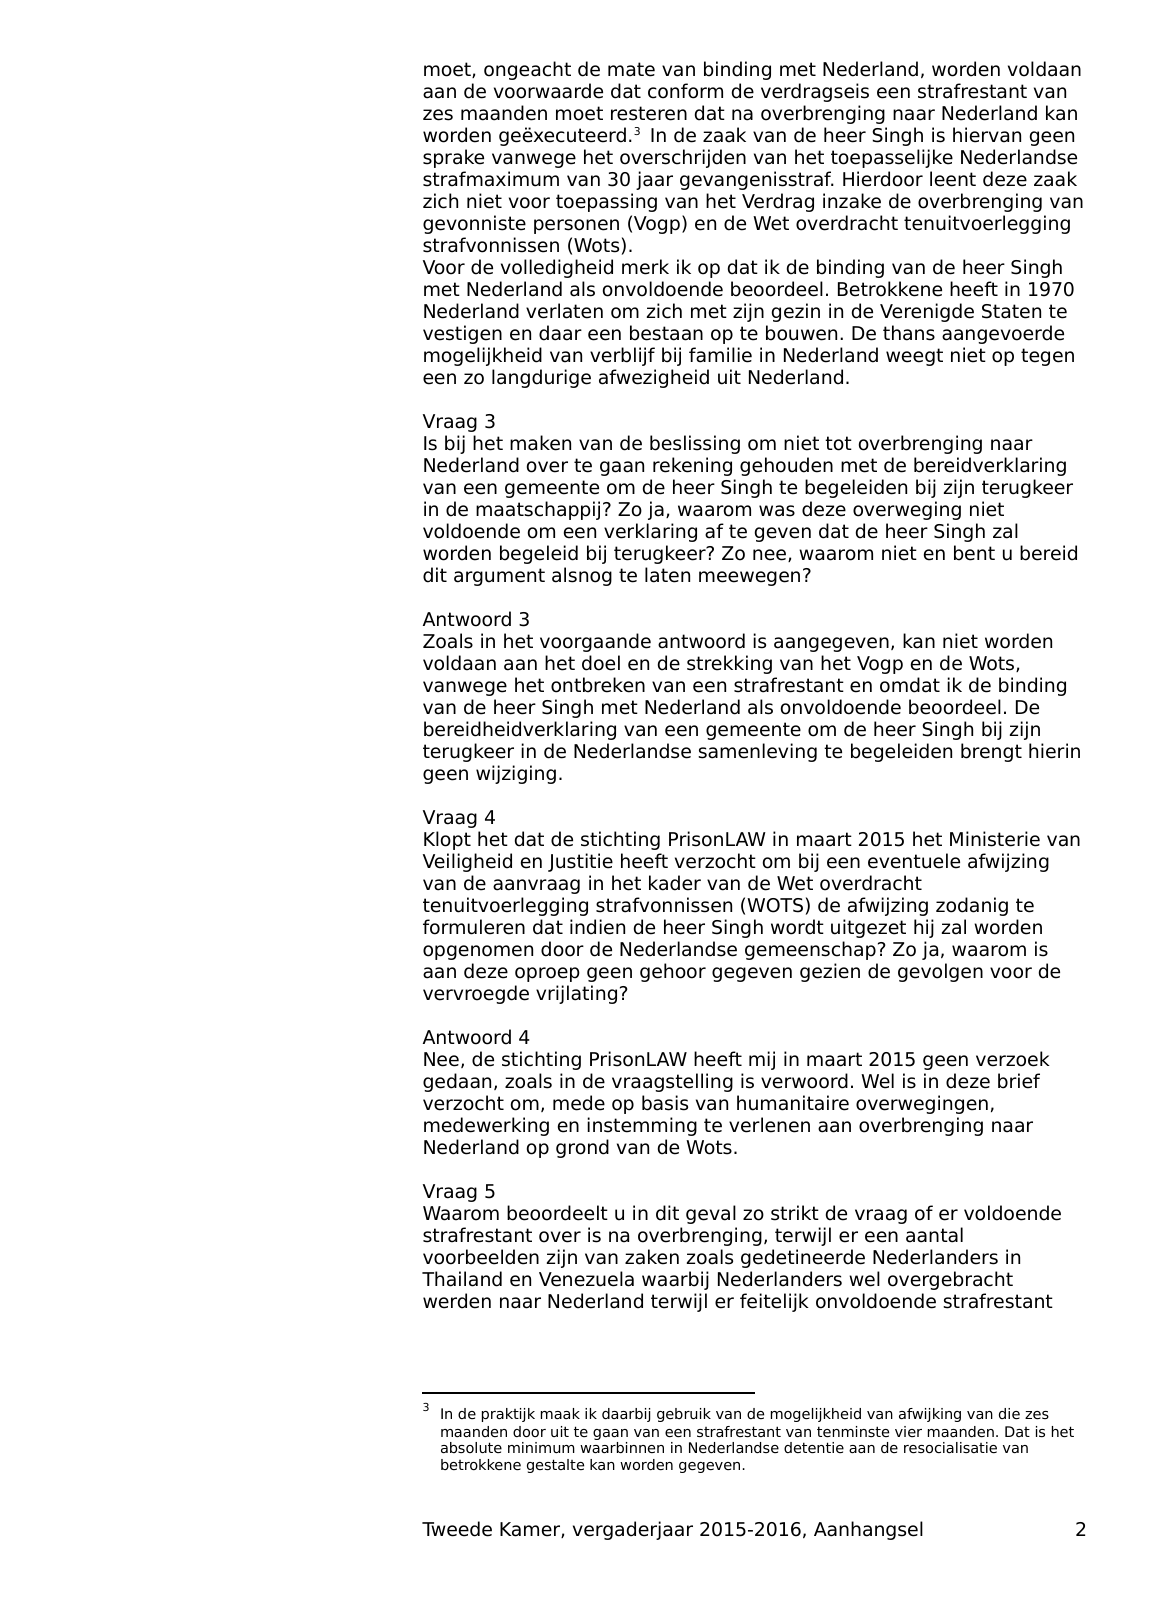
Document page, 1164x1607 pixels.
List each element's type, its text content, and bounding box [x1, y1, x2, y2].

text In de praktijk maak ik daarbij gebruik van de mogelijkheid van afwijking van die zes maanden door uit te gaan van een strafrestant van tenminste vier maanden. Dat is het absolute minimum waarbinnen in Nederlandse detentie aan de resocialisatie van betrokkene gestalte kan worden gegeven. [422, 1402, 1087, 1474]
text moet, ongeacht de mate van binding met Nederland, worden voldaan aan de voorwaarde dat conform de verdragseis een strafrestant van zes maanden moet resteren dat na overbrenging naar Nederland kan worden geëxecuteerd. In de zaak van de heer Singh is hiervan geen sprake vanwege het overschrijden van het toepasselijke Nederlandse strafmaximum van 30 jaar gevangenisstraf. Hierdoor leent deze zaak zich niet voor toepassing van het Verdrag inzake de overbrenging van gevonniste personen (Vogp) en de Wet overdracht tenuitvoerlegging strafvonnissen (Wots). [422, 59, 1087, 257]
text Klopt het dat de stichting PrisonLAW in maart 2015 het Ministerie van Veiligheid en Justitie heeft verzocht om bij een eventuele afwijzing van de aanvraag in het kader van de Wet overdracht tenuitvoerlegging strafvonnissen (WOTS) de afwijzing zodanig te formuleren dat indien de heer Singh wordt uitgezet hij zal worden opgenomen door de Nederlandse gemeenschap? Zo ja, waarom is aan deze oproep geen gehoor gegeven gezien de gevolgen voor de vervroegde vrijlating? [422, 829, 1087, 1005]
text Antwoord 4 [422, 1027, 1087, 1049]
text Vraag 5 [422, 1181, 1087, 1203]
text Voor de volledigheid merk ik op dat ik de binding van de heer Singh met Nederland als onvoldoende beoordeel. Betrokkene heeft in 1970 Nederland verlaten om zich met zijn gezin in de Verenigde Staten te vestigen en daar een bestaan op te bouwen. De thans aangevoerde mogelijkheid van verblijf bij familie in Nederland weegt niet op tegen een zo langdurige afwezigheid uit Nederland. [422, 257, 1087, 389]
text Vraag 4 [422, 807, 1087, 829]
text Vraag 3 [422, 411, 1087, 433]
text Is bij het maken van de beslissing om niet tot overbrenging naar Nederland over te gaan rekening gehouden met de bereidverklaring van een gemeente om de heer Singh te begeleiden bij zijn terugkeer in de maatschappij? Zo ja, waarom was deze overweging niet voldoende om een verklaring af te geven dat de heer Singh zal worden begeleid bij terugkeer? Zo nee, waarom niet en bent u bereid dit argument alsnog te laten meewegen? [422, 433, 1087, 587]
text Waarom beoordeelt u in dit geval zo strikt de vraag of er voldoende strafrestant over is na overbrenging, terwijl er een aantal voorbeelden zijn van zaken zoals gedetineerde Nederlanders in Thailand en Venezuela waarbij Nederlanders wel overgebracht werden naar Nederland terwijl er feitelijk onvoldoende strafrestant [422, 1203, 1087, 1313]
text Zoals in het voorgaande antwoord is aangegeven, kan niet worden voldaan aan het doel en de strekking van het Vogp en de Wots, vanwege het ontbreken van een strafrestant en omdat ik de binding van de heer Singh met Nederland als onvoldoende beoordeel. De bereidheidverklaring van een gemeente om de heer Singh bij zijn terugkeer in de Nederlandse samenleving te begeleiden brengt hierin geen wijziging. [422, 631, 1087, 785]
text Nee, de stichting PrisonLAW heeft mij in maart 2015 geen verzoek gedaan, zoals in de vraagstelling is verwoord. Wel is in deze brief verzocht om, mede op basis van humanitaire overwegingen, medewerking en instemming te verlenen aan overbrenging naar Nederland op grond van de Wots. [422, 1049, 1087, 1159]
text Antwoord 3 [422, 609, 1087, 631]
